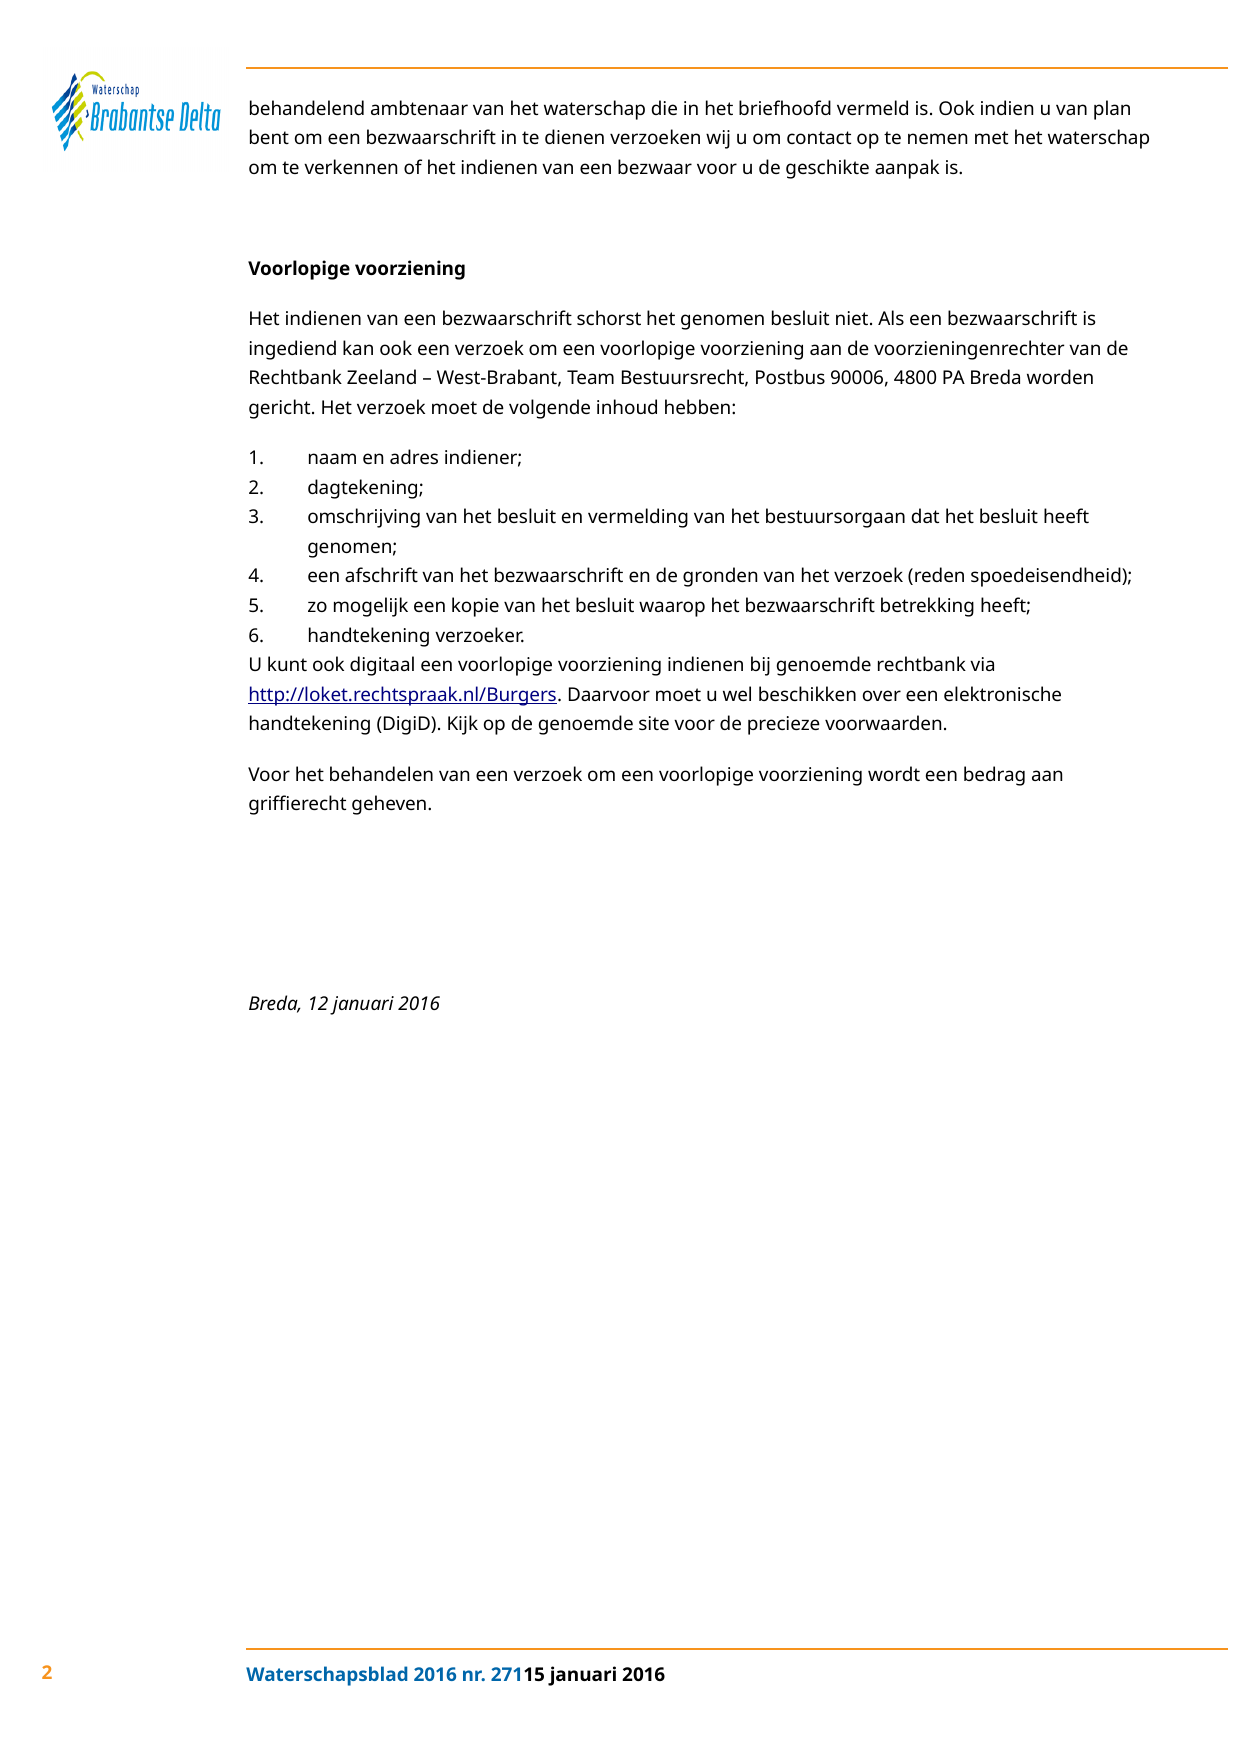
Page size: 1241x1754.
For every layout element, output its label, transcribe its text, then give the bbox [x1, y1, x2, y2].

list naam en adres indiener; [248, 444, 1152, 470]
list omschrijving van het besluit en vermelding van het bestuursorgaan dat het besluit heeft genomen; [248, 503, 1152, 559]
text Breda, 12 januari 2016 [248, 990, 1152, 1015]
text Voor het behandelen van een verzoek om een voorlopige voorziening wordt een bedrag aan griffierecht geheven. [248, 761, 1152, 816]
picture [41, 47, 231, 172]
list dagtekening; [248, 474, 1152, 500]
text U kunt ook digitaal een voorlopige voorziening indienen bij genoemde rechtbank via http://loket.rechtspraak.nl/Burgers. Daarvoor moet u wel beschikken over een elektronische handtekening (DigiD). Kijk op de genoemde site voor de precieze voorwaarden. [248, 651, 1152, 736]
text behandelend ambtenaar van het waterschap die in het briefhoofd vermeld is. Ook indien u van plan bent om een bezwaarschrift in te dienen verzoeken wij u om contact op te nemen met het waterschap om te verkennen of het indienen van een bezwaar voor u de geschikte aanpak is. [248, 95, 1152, 180]
list een afschrift van het bezwaarschrift en de gronden van het verzoek (reden spoedeisendheid); [248, 563, 1152, 588]
text Voorlopige voorziening [248, 255, 1152, 281]
list handtekening verzoeker. [248, 622, 1152, 648]
text Het indienen van een bezwaarschrift schorst het genomen besluit niet. Als een bezwaarschrift is ingediend kan ook een verzoek om een voorlopige voorziening aan de voorzieningenrechter van de Rechtbank Zeeland – West-Brabant, Team Bestuursrecht, Postbus 90006, 4800 PA Breda worden gericht. Het verzoek moet de volgende inhoud hebben: [248, 305, 1152, 420]
list zo mogelijk een kopie van het besluit waarop het bezwaarschrift betrekking heeft; [248, 592, 1152, 618]
